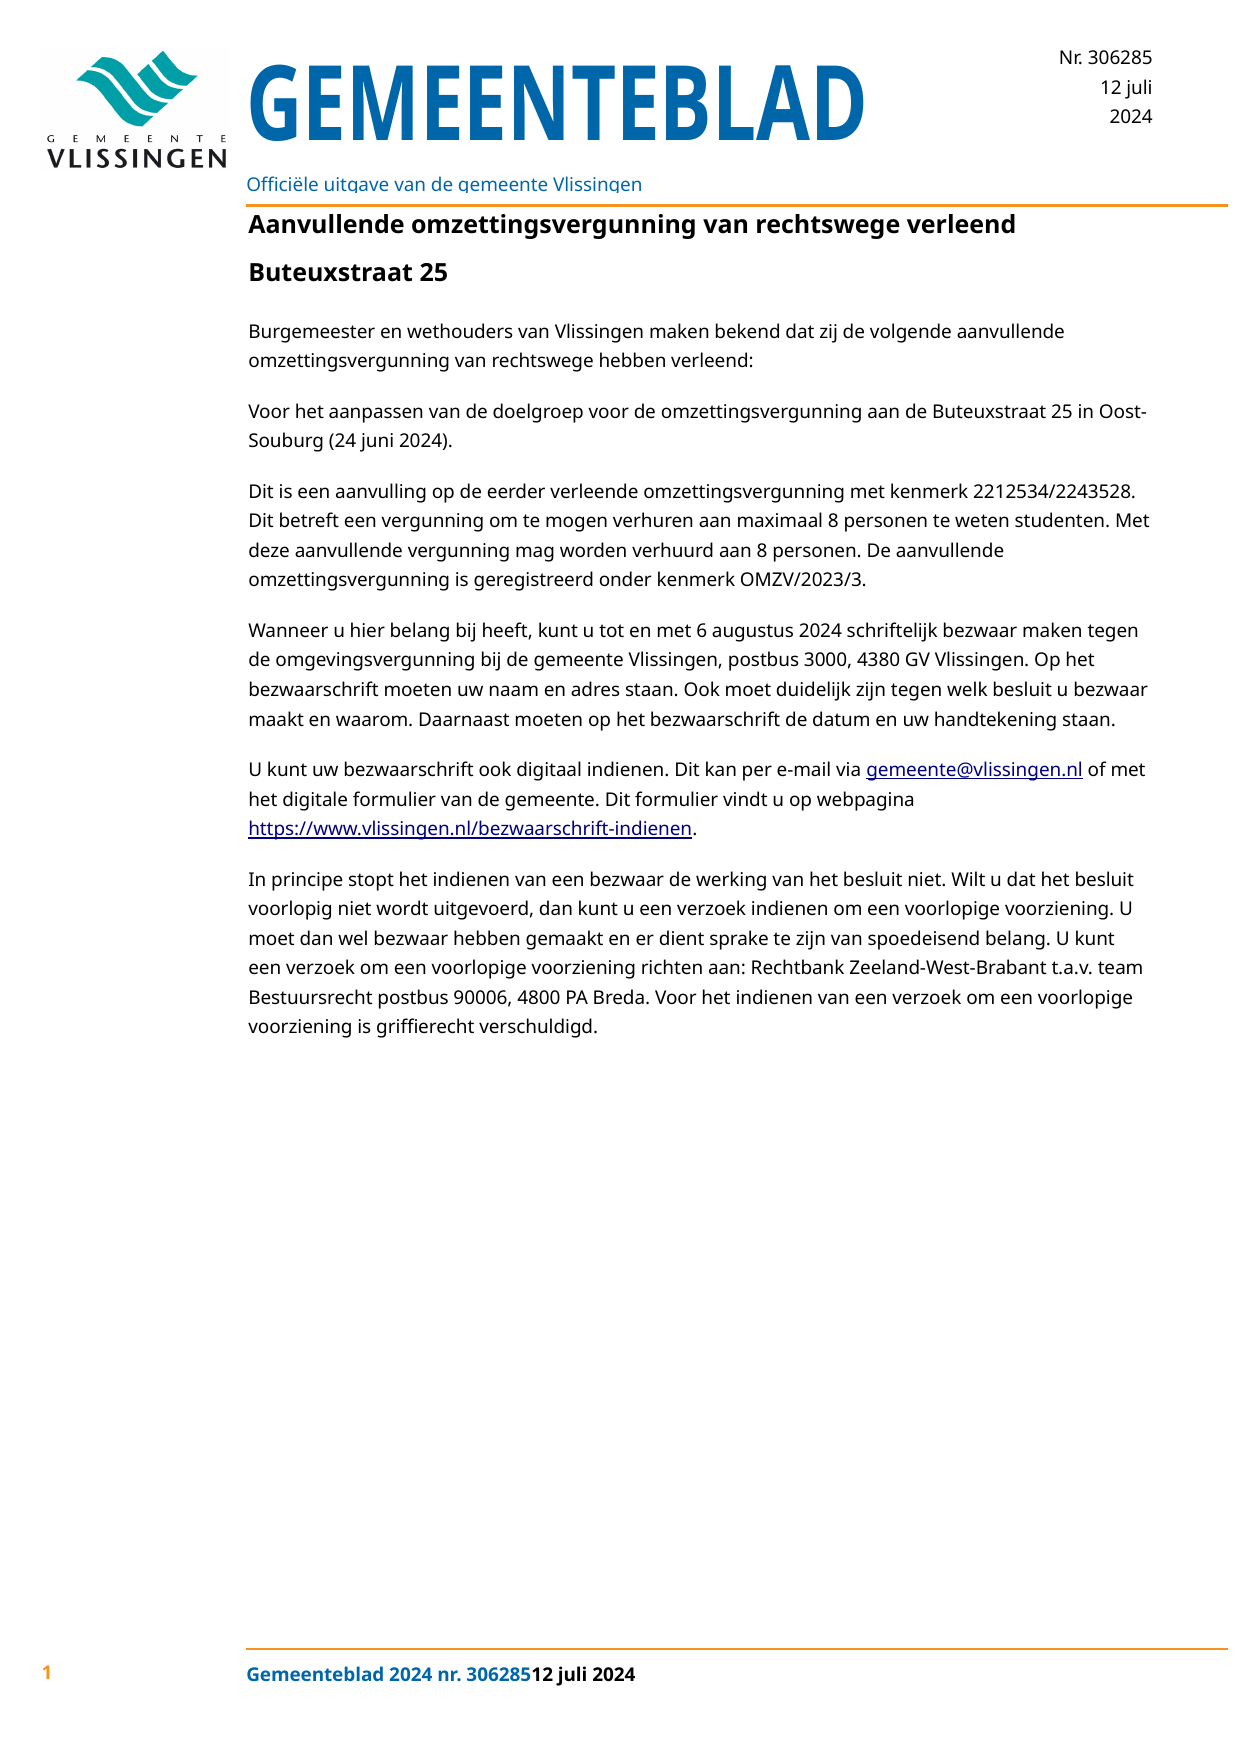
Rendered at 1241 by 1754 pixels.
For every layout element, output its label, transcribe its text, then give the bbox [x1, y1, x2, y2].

text U kunt uw bezwaarschrift ook digitaal indienen. Dit kan per e-mail via gemeente@vlissingen.nl of met het digitale formulier van de gemeente. Dit formulier vindt u op webpagina https://www.vlissingen.nl/bezwaarschrift-indienen. [248, 756, 1152, 841]
text Dit is een aanvulling op de eerder verleende omzettingsvergunning met kenmerk 2212534/2243528. Dit betreft een vergunning om te mogen verhuren aan maximaal 8 personen te weten studenten. Met deze aanvullende vergunning mag worden verhuurd aan 8 personen. De aanvullende omzettingsvergunning is geregistreerd onder kenmerk OMZV/2023/3. [248, 478, 1152, 592]
text Voor het aanpassen van de doelgroep voor de omzettingsvergunning aan de Buteuxstraat 25 in Oost-Souburg (24 juni 2024). [248, 398, 1152, 453]
text Wanneer u hier belang bij heeft, kunt u tot en met 6 augustus 2024 schriftelijk bezwaar maken tegen de omgevingsvergunning bij de gemeente Vlissingen, postbus 3000, 4380 GV Vlissingen. Op het bezwaarschrift moeten uw naam en adres staan. Ook moet duidelijk zijn tegen welk besluit u bezwaar maakt en waarom. Daarnaast moeten op het bezwaarschrift de datum en uw handtekening staan. [248, 617, 1152, 732]
text Aanvullende omzettingsvergunning van rechtswege verleend Buteuxstraat 25 [248, 207, 1152, 288]
text Burgemeester en wethouders van Vlissingen maken bekend dat zij de volgende aanvullende omzettingsvergunning van rechtswege hebben verleend: [248, 318, 1152, 373]
picture [41, 47, 231, 172]
text In principe stopt het indienen van een bezwaar de werking van het besluit niet. Wilt u dat het besluit voorlopig niet wordt uitgevoerd, dan kunt u een verzoek indienen om een voorlopige voorziening. U moet dan wel bezwaar hebben gemaakt en er dient sprake te zijn van spoedeisend belang. U kunt een verzoek om een voorlopige voorziening richten aan: Rechtbank Zeeland-West-Brabant t.a.v. team Bestuursrecht postbus 90006, 4800 PA Breda. Voor het indienen van een verzoek om een voorlopige voorziening is griffierecht verschuldigd. [248, 866, 1152, 1039]
